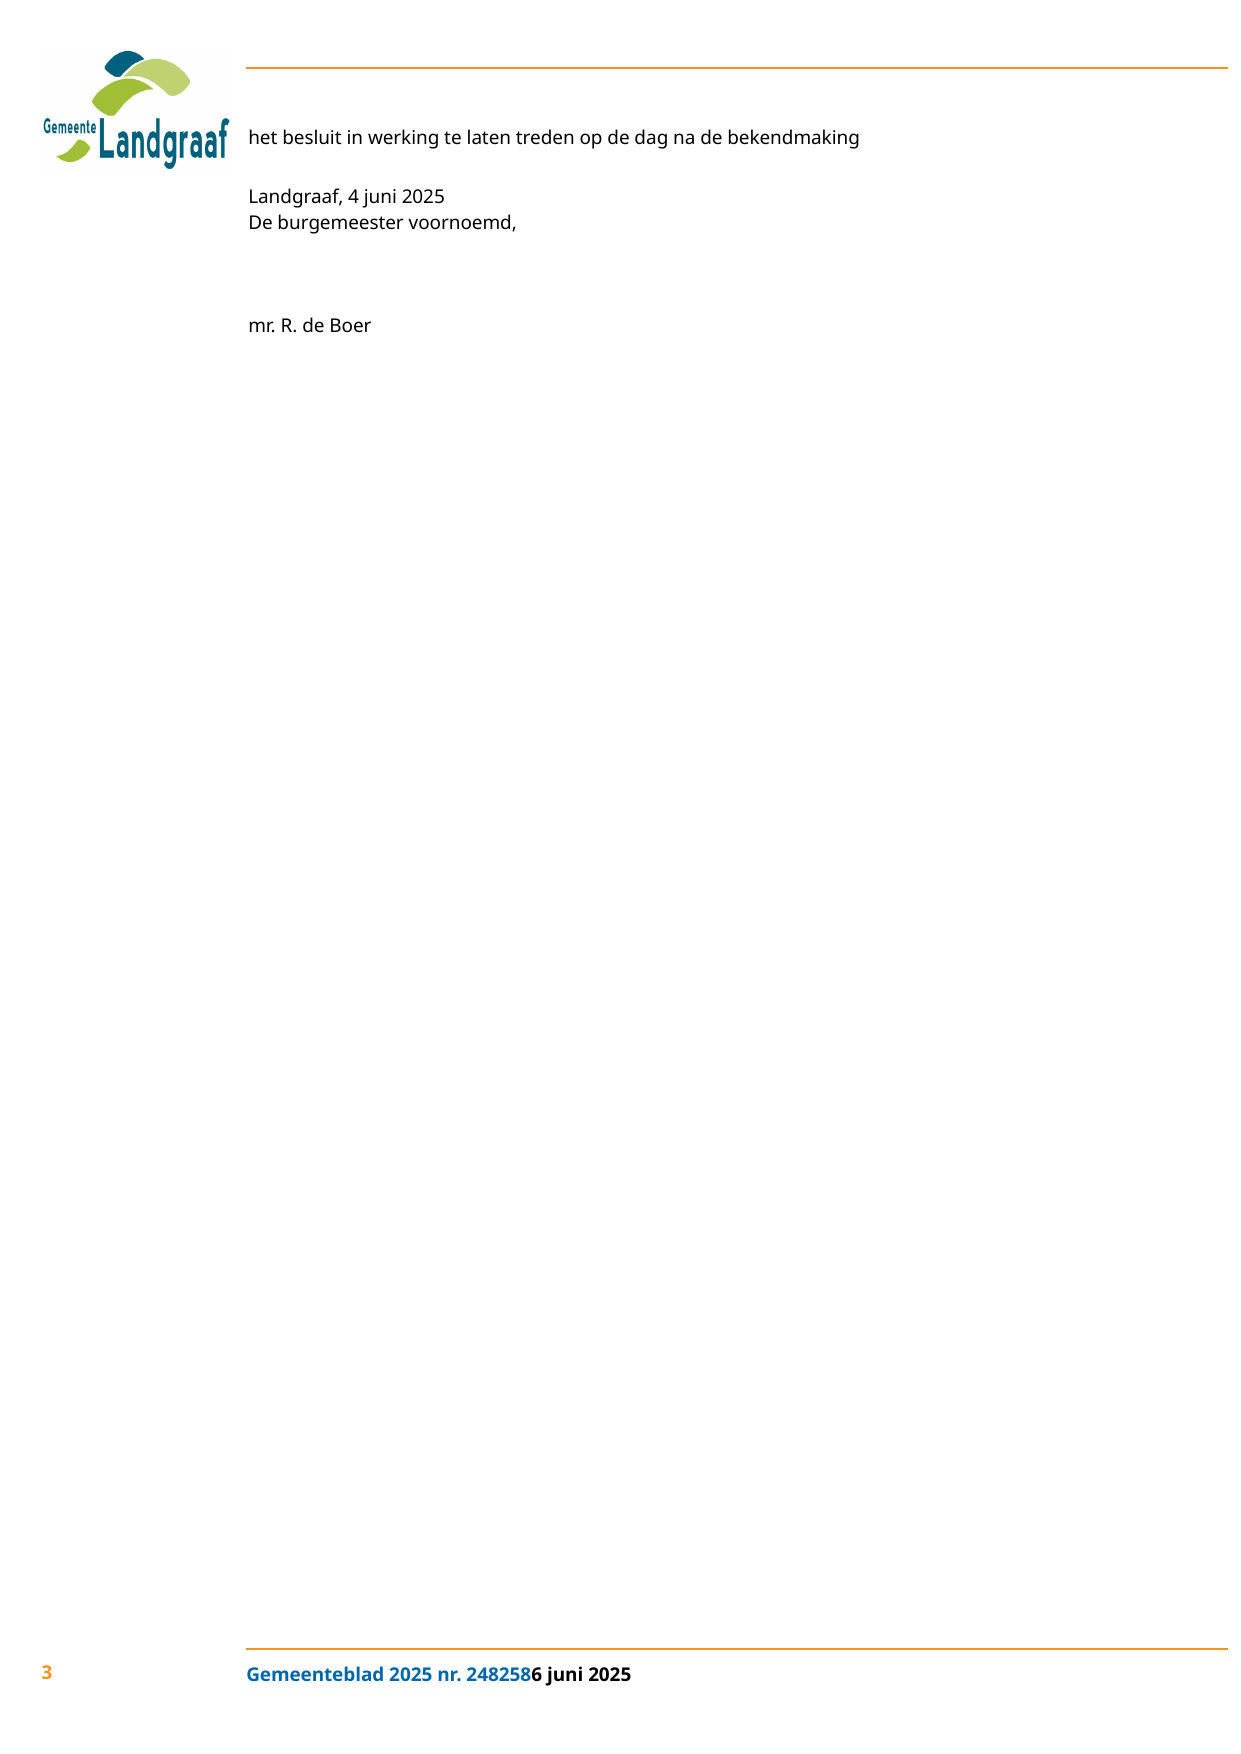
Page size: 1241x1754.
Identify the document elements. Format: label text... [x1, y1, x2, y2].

text De burgemeester voornoemd, [248, 209, 1152, 235]
text Landgraaf, 4 juni 2025 [248, 183, 1152, 209]
text mr. R. de Boer [248, 312, 1152, 338]
picture [41, 47, 231, 172]
text het besluit in werking te laten treden op de dag na de bekendmaking [248, 124, 1152, 150]
